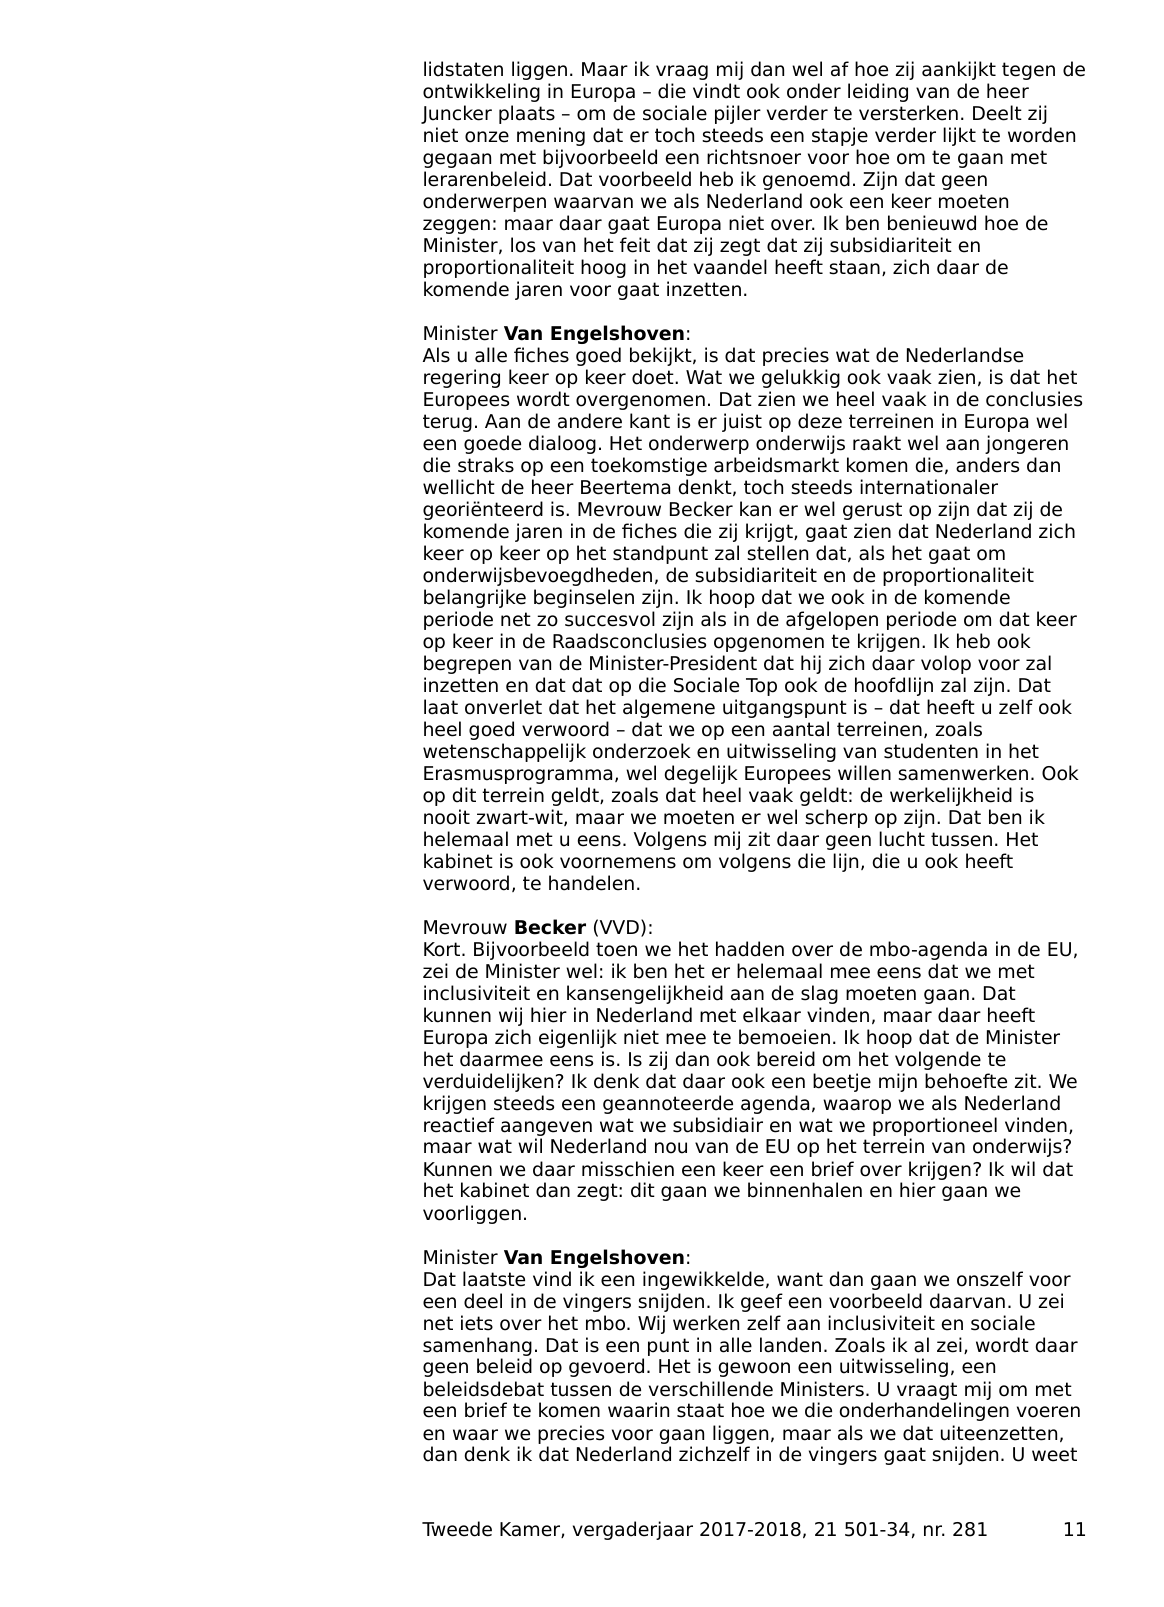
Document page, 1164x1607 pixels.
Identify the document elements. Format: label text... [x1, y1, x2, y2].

text Dat laatste vind ik een ingewikkelde, want dan gaan we onszelf voor een deel in de vingers snijden. Ik geef een voorbeeld daarvan. U zei net iets over het mbo. Wij werken zelf aan inclusiviteit en sociale samenhang. Dat is een punt in alle landen. Zoals ik al zei, wordt daar geen beleid op gevoerd. Het is gewoon een uitwisseling, een beleidsdebat tussen de verschillende Ministers. U vraagt mij om met een brief te komen waarin staat hoe we die onderhandelingen voeren en waar we precies voor gaan liggen, maar als we dat uiteenzetten, dan denk ik dat Nederland zichzelf in de vingers gaat snijden. U weet [422, 1268, 1087, 1466]
text Als u alle fiches goed bekijkt, is dat precies wat de Nederlandse regering keer op keer doet. Wat we gelukkig ook vaak zien, is dat het Europees wordt overgenomen. Dat zien we heel vaak in de conclusies terug. Aan de andere kant is er juist op deze terreinen in Europa wel een goede dialoog. Het onderwerp onderwijs raakt wel aan jongeren die straks op een toekomstige arbeidsmarkt komen die, anders dan wellicht de heer Beertema denkt, toch steeds internationaler georiënteerd is. Mevrouw Becker kan er wel gerust op zijn dat zij de komende jaren in de fiches die zij krijgt, gaat zien dat Nederland zich keer op keer op het standpunt zal stellen dat, als het gaat om onderwijsbevoegdheden, de subsidiariteit en de proportionaliteit belangrijke beginselen zijn. Ik hoop dat we ook in de komende periode net zo succesvol zijn als in de afgelopen periode om dat keer op keer in de Raadsconclusies opgenomen te krijgen. Ik heb ook begrepen van de Minister-President dat hij zich daar volop voor zal inzetten en dat dat op die Sociale Top ook de hoofdlijn zal zijn. Dat laat onverlet dat het algemene uitgangspunt is – dat heeft u zelf ook heel goed verwoord – dat we op een aantal terreinen, zoals wetenschappelijk onderzoek en uitwisseling van studenten in het Erasmusprogramma, wel degelijk Europees willen samenwerken. Ook op dit terrein geldt, zoals dat heel vaak geldt: de werkelijkheid is nooit zwart-wit, maar we moeten er wel scherp op zijn. Dat ben ik helemaal met u eens. Volgens mij zit daar geen lucht tussen. Het kabinet is ook voornemens om volgens die lijn, die u ook heeft verwoord, te handelen. [422, 345, 1087, 894]
text Mevrouw Becker (VVD): [422, 917, 1087, 939]
text Minister Van Engelshoven: [422, 1247, 1087, 1268]
text lidstaten liggen. Maar ik vraag mij dan wel af hoe zij aankijkt tegen de ontwikkeling in Europa – die vindt ook onder leiding van de heer Juncker plaats – om de sociale pijler verder te versterken. Deelt zij niet onze mening dat er toch steeds een stapje verder lijkt te worden gegaan met bijvoorbeeld een richtsnoer voor hoe om te gaan met lerarenbeleid. Dat voorbeeld heb ik genoemd. Zijn dat geen onderwerpen waarvan we als Nederland ook een keer moeten zeggen: maar daar gaat Europa niet over. Ik ben benieuwd hoe de Minister, los van het feit dat zij zegt dat zij subsidiariteit en proportionaliteit hoog in het vaandel heeft staan, zich daar de komende jaren voor gaat inzetten. [422, 59, 1087, 301]
text Kort. Bijvoorbeeld toen we het hadden over de mbo-agenda in de EU, zei de Minister wel: ik ben het er helemaal mee eens dat we met inclusiviteit en kansengelijkheid aan de slag moeten gaan. Dat kunnen wij hier in Nederland met elkaar vinden, maar daar heeft Europa zich eigenlijk niet mee te bemoeien. Ik hoop dat de Minister het daarmee eens is. Is zij dan ook bereid om het volgende te verduidelijken? Ik denk dat daar ook een beetje mijn behoefte zit. We krijgen steeds een geannoteerde agenda, waarop we als Nederland reactief aangeven wat we subsidiair en wat we proportioneel vinden, maar wat wil Nederland nou van de EU op het terrein van onderwijs? Kunnen we daar misschien een keer een brief over krijgen? Ik wil dat het kabinet dan zegt: dit gaan we binnenhalen en hier gaan we voorliggen. [422, 939, 1087, 1224]
text Minister Van Engelshoven: [422, 323, 1087, 345]
